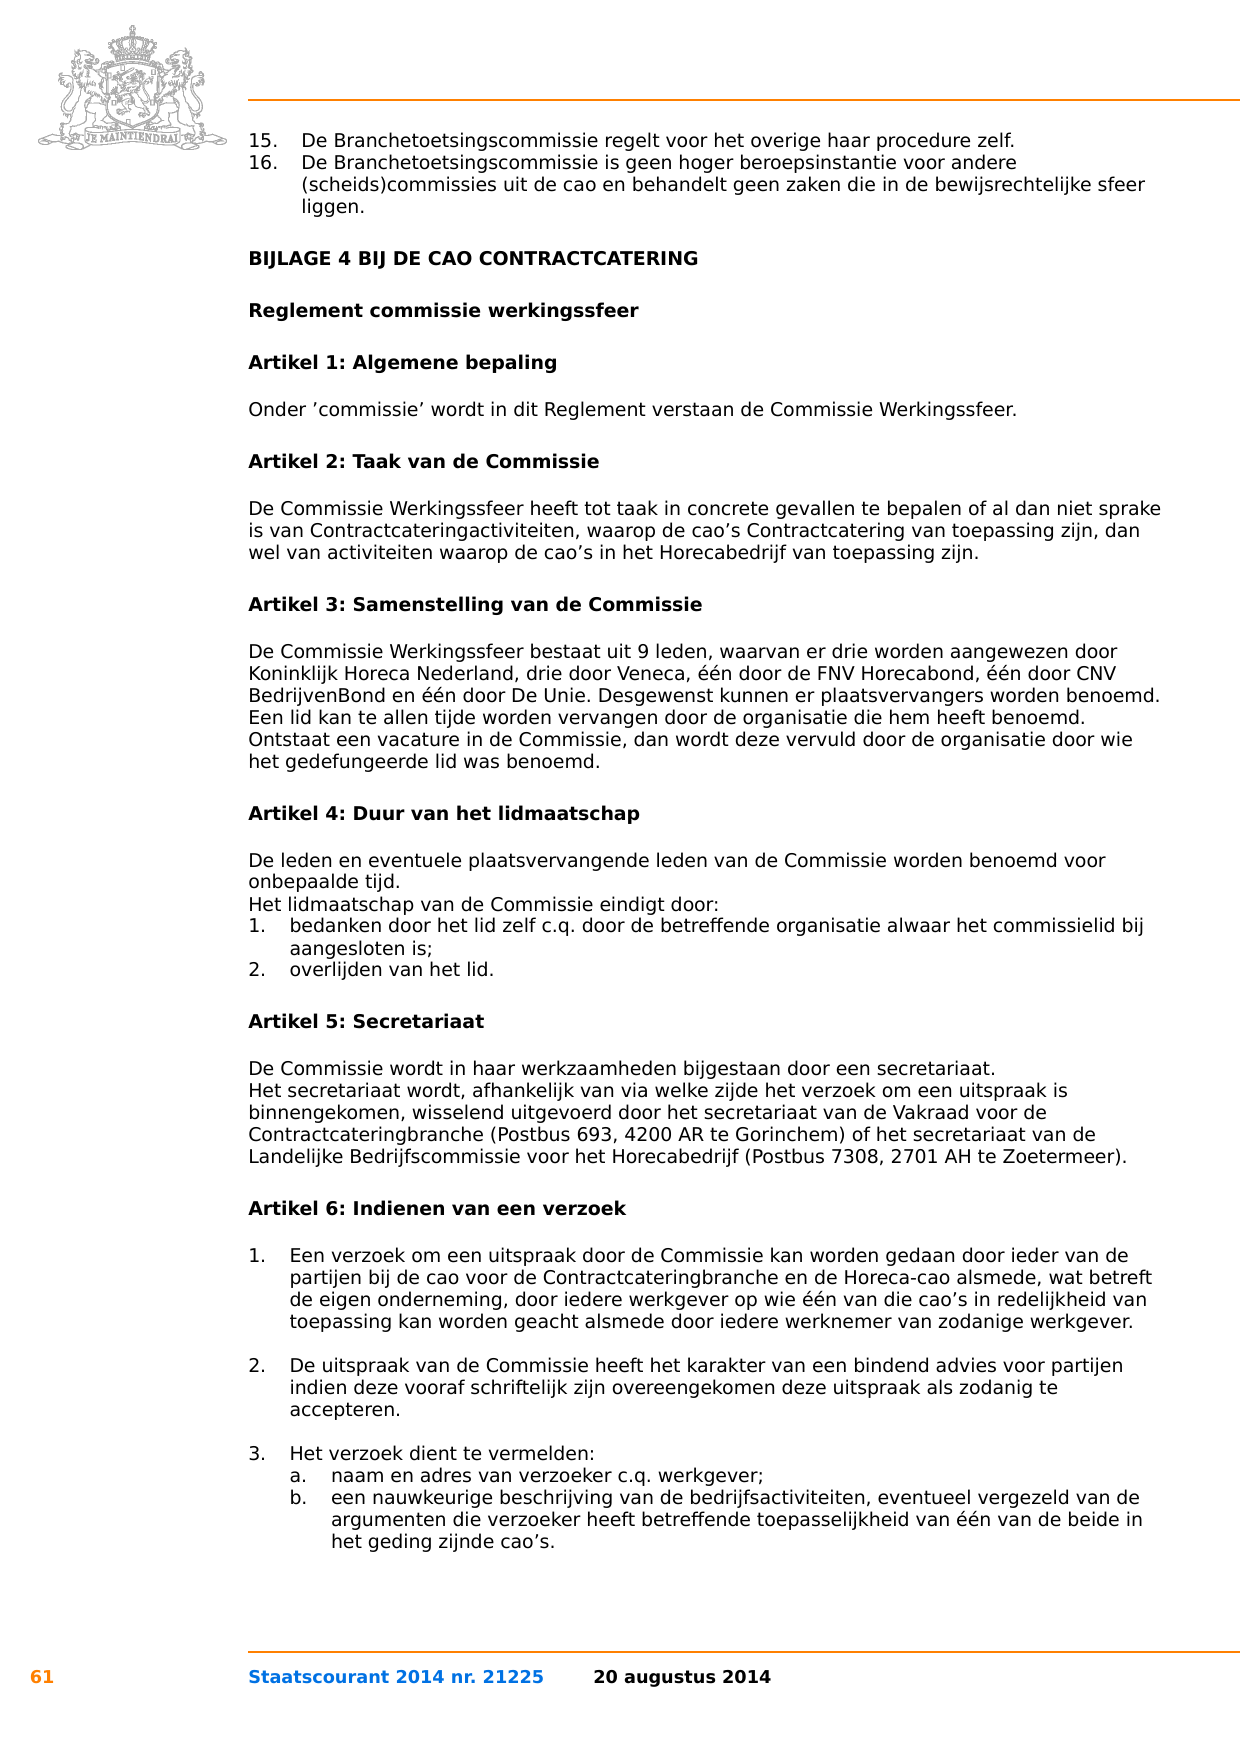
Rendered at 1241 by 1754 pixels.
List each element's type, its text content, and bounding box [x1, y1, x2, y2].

text De Commissie Werkingssfeer heeft tot taak in concrete gevallen te bepalen of al dan niet sprake is van Contractcateringactiviteiten, waarop de cao’s Contractcatering van toepassing zijn, dan wel van activiteiten waarop de cao’s in het Horecabedrijf van toepassing zijn. [248, 498, 1163, 564]
subtitle Artikel 5: Secretariaat [248, 1011, 1163, 1033]
text b. een nauwkeurige beschrijving van de bedrijfsactiviteiten, eventueel vergezeld van de argumenten die verzoeker heeft betreffende toepasselijkheid van één van de beide in het geding zijnde cao’s. [289, 1487, 1163, 1553]
subtitle Artikel 6: Indienen van een verzoek [248, 1198, 1163, 1220]
text Het secretariaat wordt, afhankelijk van via welke zijde het verzoek om een uitspraak is binnengekomen, wisselend uitgevoerd door het secretariaat van de Vakraad voor de Contractcateringbranche (Postbus 693, 4200 AR te Gorinchem) of het secretariaat van de Landelijke Bedrijfscommissie voor het Horecabedrijf (Postbus 7308, 2701 AH te Zoetermeer). [248, 1080, 1163, 1168]
text 16. De Branchetoetsingscommissie is geen hoger beroepsinstantie voor andere (scheids)commissies uit de cao en behandelt geen zaken die in de bewijsrechtelijke sfeer liggen. [248, 152, 1163, 218]
text De leden en eventuele plaatsvervangende leden van de Commissie worden benoemd voor onbepaalde tijd. [248, 849, 1163, 893]
subtitle Artikel 3: Samenstelling van de Commissie [248, 594, 1163, 616]
text 2. overlijden van het lid. [248, 959, 1163, 981]
text 2. De uitspraak van de Commissie heeft het karakter van een bindend advies voor partijen indien deze vooraf schriftelijk zijn overeengekomen deze uitspraak als zodanig te accepteren. [248, 1355, 1163, 1421]
text De Commissie wordt in haar werkzaamheden bijgestaan door een secretariaat. [248, 1058, 1163, 1080]
subtitle Artikel 2: Taak van de Commissie [248, 451, 1163, 473]
text De Commissie Werkingssfeer bestaat uit 9 leden, waarvan er drie worden aangewezen door Koninklijk Horeca Nederland, drie door Veneca, één door de FNV Horecabond, één door CNV BedrijvenBond en één door De Unie. Desgewenst kunnen er plaatsvervangers worden benoemd. Een lid kan te allen tijde worden vervangen door de organisatie die hem heeft benoemd. Ontstaat een vacature in de Commissie, dan wordt deze vervuld door de organisatie door wie het gedefungeerde lid was benoemd. [248, 641, 1163, 772]
picture [38, 25, 227, 150]
text a. naam en adres van verzoeker c.q. werkgever; [289, 1465, 1163, 1487]
text 3. Het verzoek dient te vermelden: [248, 1443, 1163, 1465]
subtitle BIJLAGE 4 BIJ DE CAO CONTRACTCATERING [248, 248, 1163, 270]
text 15. De Branchetoetsingscommissie regelt voor het overige haar procedure zelf. [248, 130, 1163, 152]
subtitle Artikel 1: Algemene bepaling [248, 352, 1163, 374]
subtitle Reglement commissie werkingssfeer [248, 300, 1163, 322]
text Onder ’commissie’ wordt in dit Reglement verstaan de Commissie Werkingssfeer. [248, 399, 1163, 421]
subtitle Artikel 4: Duur van het lidmaatschap [248, 802, 1163, 824]
text 1. Een verzoek om een uitspraak door de Commissie kan worden gedaan door ieder van de partijen bij de cao voor de Contractcateringbranche en de Horeca-cao alsmede, wat betreft de eigen onderneming, door iedere werkgever op wie één van die cao’s in redelijkheid van toepassing kan worden geacht alsmede door iedere werknemer van zodanige werkgever. [248, 1245, 1163, 1333]
text Het lidmaatschap van de Commissie eindigt door: [248, 893, 1163, 915]
text 1. bedanken door het lid zelf c.q. door de betreffende organisatie alwaar het commissielid bij aangesloten is; [248, 915, 1163, 959]
